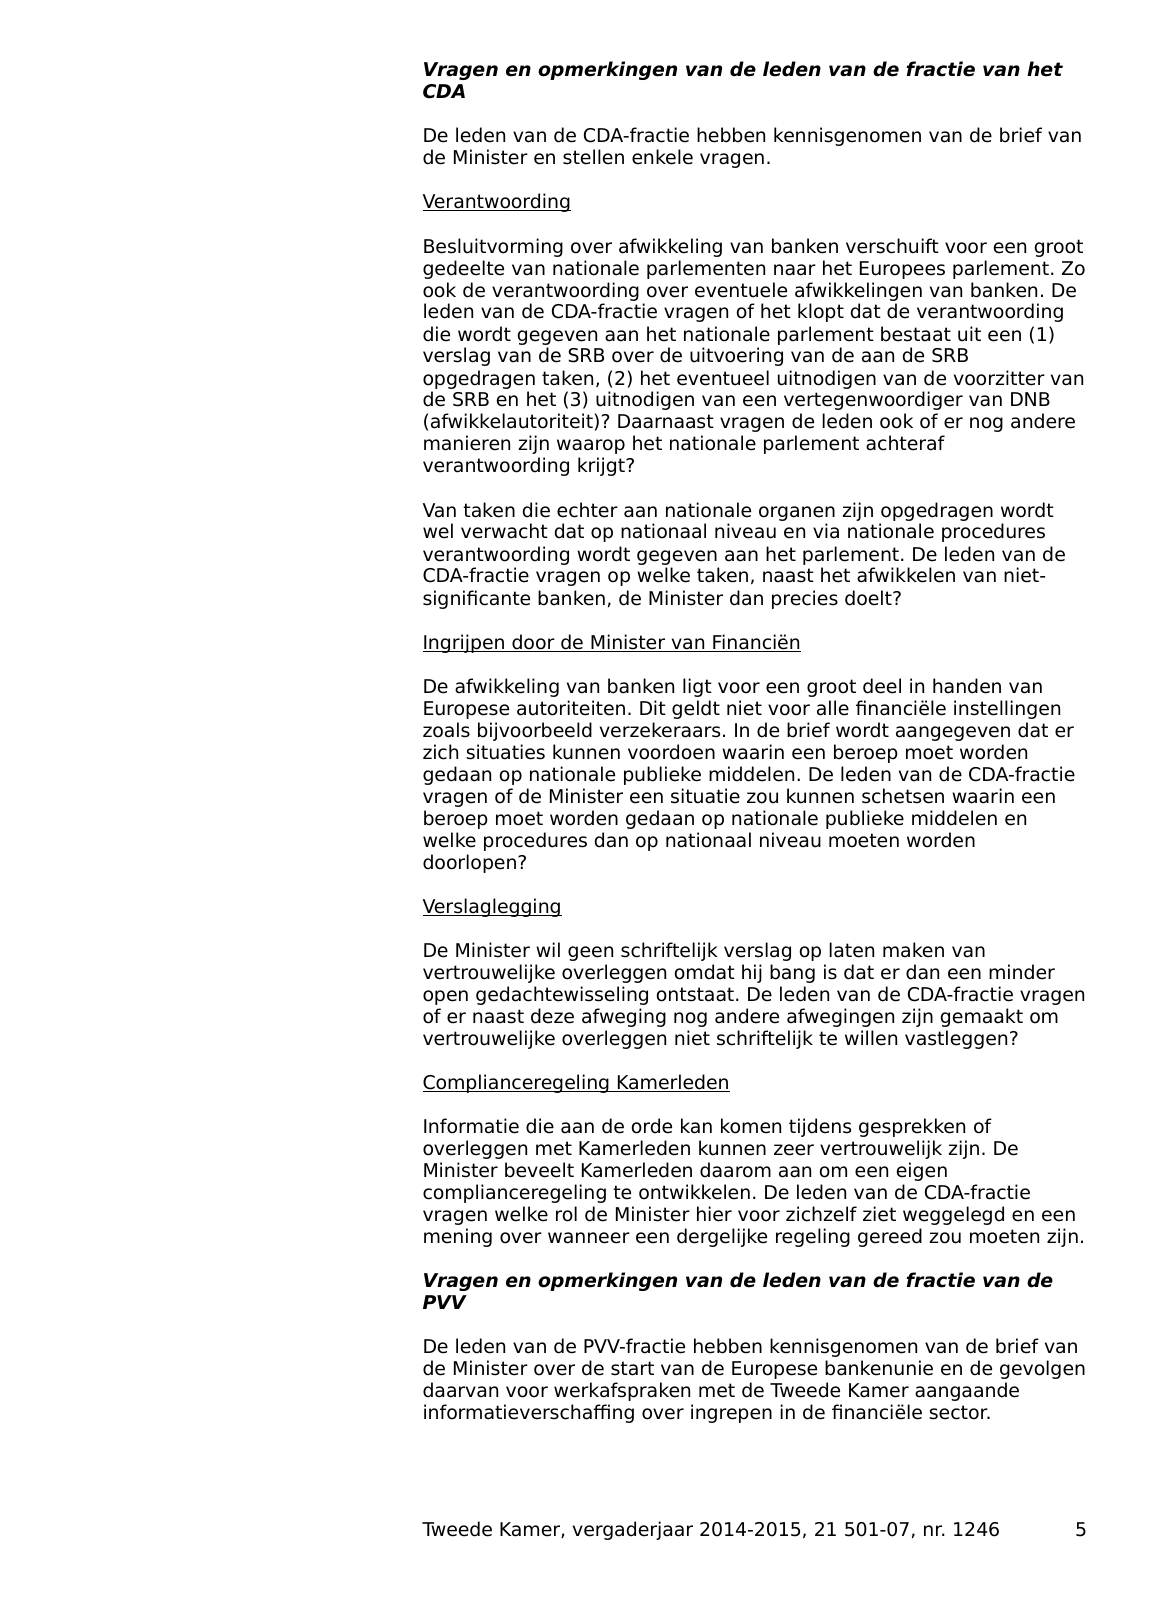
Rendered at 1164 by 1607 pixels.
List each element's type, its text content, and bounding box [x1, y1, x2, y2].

text De leden van de CDA-fractie hebben kennisgenomen van de brief van de Minister en stellen enkele vragen. [422, 125, 1087, 169]
text De leden van de PVV-fractie hebben kennisgenomen van de brief van de Minister over de start van de Europese bankenunie en de gevolgen daarvan voor werkafspraken met de Tweede Kamer aangaande informatieverschaffing over ingrepen in de financiële sector. [422, 1336, 1087, 1424]
subtitle Complianceregeling Kamerleden [422, 1072, 1087, 1094]
text Besluitvorming over afwikkeling van banken verschuift voor een groot gedeelte van nationale parlementen naar het Europees parlement. Zo ook de verantwoording over eventuele afwikkelingen van banken. De leden van de CDA-fractie vragen of het klopt dat de verantwoording die wordt gegeven aan het nationale parlement bestaat uit een (1) verslag van de SRB over de uitvoering van de aan de SRB opgedragen taken, (2) het eventueel uitnodigen van de voorzitter van de SRB en het (3) uitnodigen van een vertegenwoordiger van DNB (afwikkelautoriteit)? Daarnaast vragen de leden ook of er nog andere manieren zijn waarop het nationale parlement achteraf verantwoording krijgt? [422, 236, 1087, 477]
text Informatie die aan de orde kan komen tijdens gesprekken of overleggen met Kamerleden kunnen zeer vertrouwelijk zijn. De Minister beveelt Kamerleden daarom aan om een eigen complianceregeling te ontwikkelen. De leden van de CDA-fractie vragen welke rol de Minister hier voor zichzelf ziet weggelegd en een mening over wanneer een dergelijke regeling gereed zou moeten zijn. [422, 1116, 1087, 1248]
subtitle Verantwoording [422, 191, 1087, 213]
text Van taken die echter aan nationale organen zijn opgedragen wordt wel verwacht dat op nationaal niveau en via nationale procedures verantwoording wordt gegeven aan het parlement. De leden van de CDA-fractie vragen op welke taken, naast het afwikkelen van niet-significante banken, de Minister dan precies doelt? [422, 499, 1087, 609]
text De afwikkeling van banken ligt voor een groot deel in handen van Europese autoriteiten. Dit geldt niet voor alle financiële instellingen zoals bijvoorbeeld verzekeraars. In de brief wordt aangegeven dat er zich situaties kunnen voordoen waarin een beroep moet worden gedaan op nationale publieke middelen. De leden van de CDA-fractie vragen of de Minister een situatie zou kunnen schetsen waarin een beroep moet worden gedaan op nationale publieke middelen en welke procedures dan op nationaal niveau moeten worden doorlopen? [422, 676, 1087, 873]
subtitle Vragen en opmerkingen van de leden van de fractie van het CDA [422, 59, 1087, 103]
text De Minister wil geen schriftelijk verslag op laten maken van vertrouwelijke overleggen omdat hij bang is dat er dan een minder open gedachtewisseling ontstaat. De leden van de CDA-fractie vragen of er naast deze afweging nog andere afwegingen zijn gemaakt om vertrouwelijke overleggen niet schriftelijk te willen vastleggen? [422, 940, 1087, 1050]
subtitle Ingrijpen door de Minister van Financiën [422, 632, 1087, 653]
subtitle Verslaglegging [422, 896, 1087, 918]
subtitle Vragen en opmerkingen van de leden van de fractie van de PVV [422, 1270, 1087, 1314]
